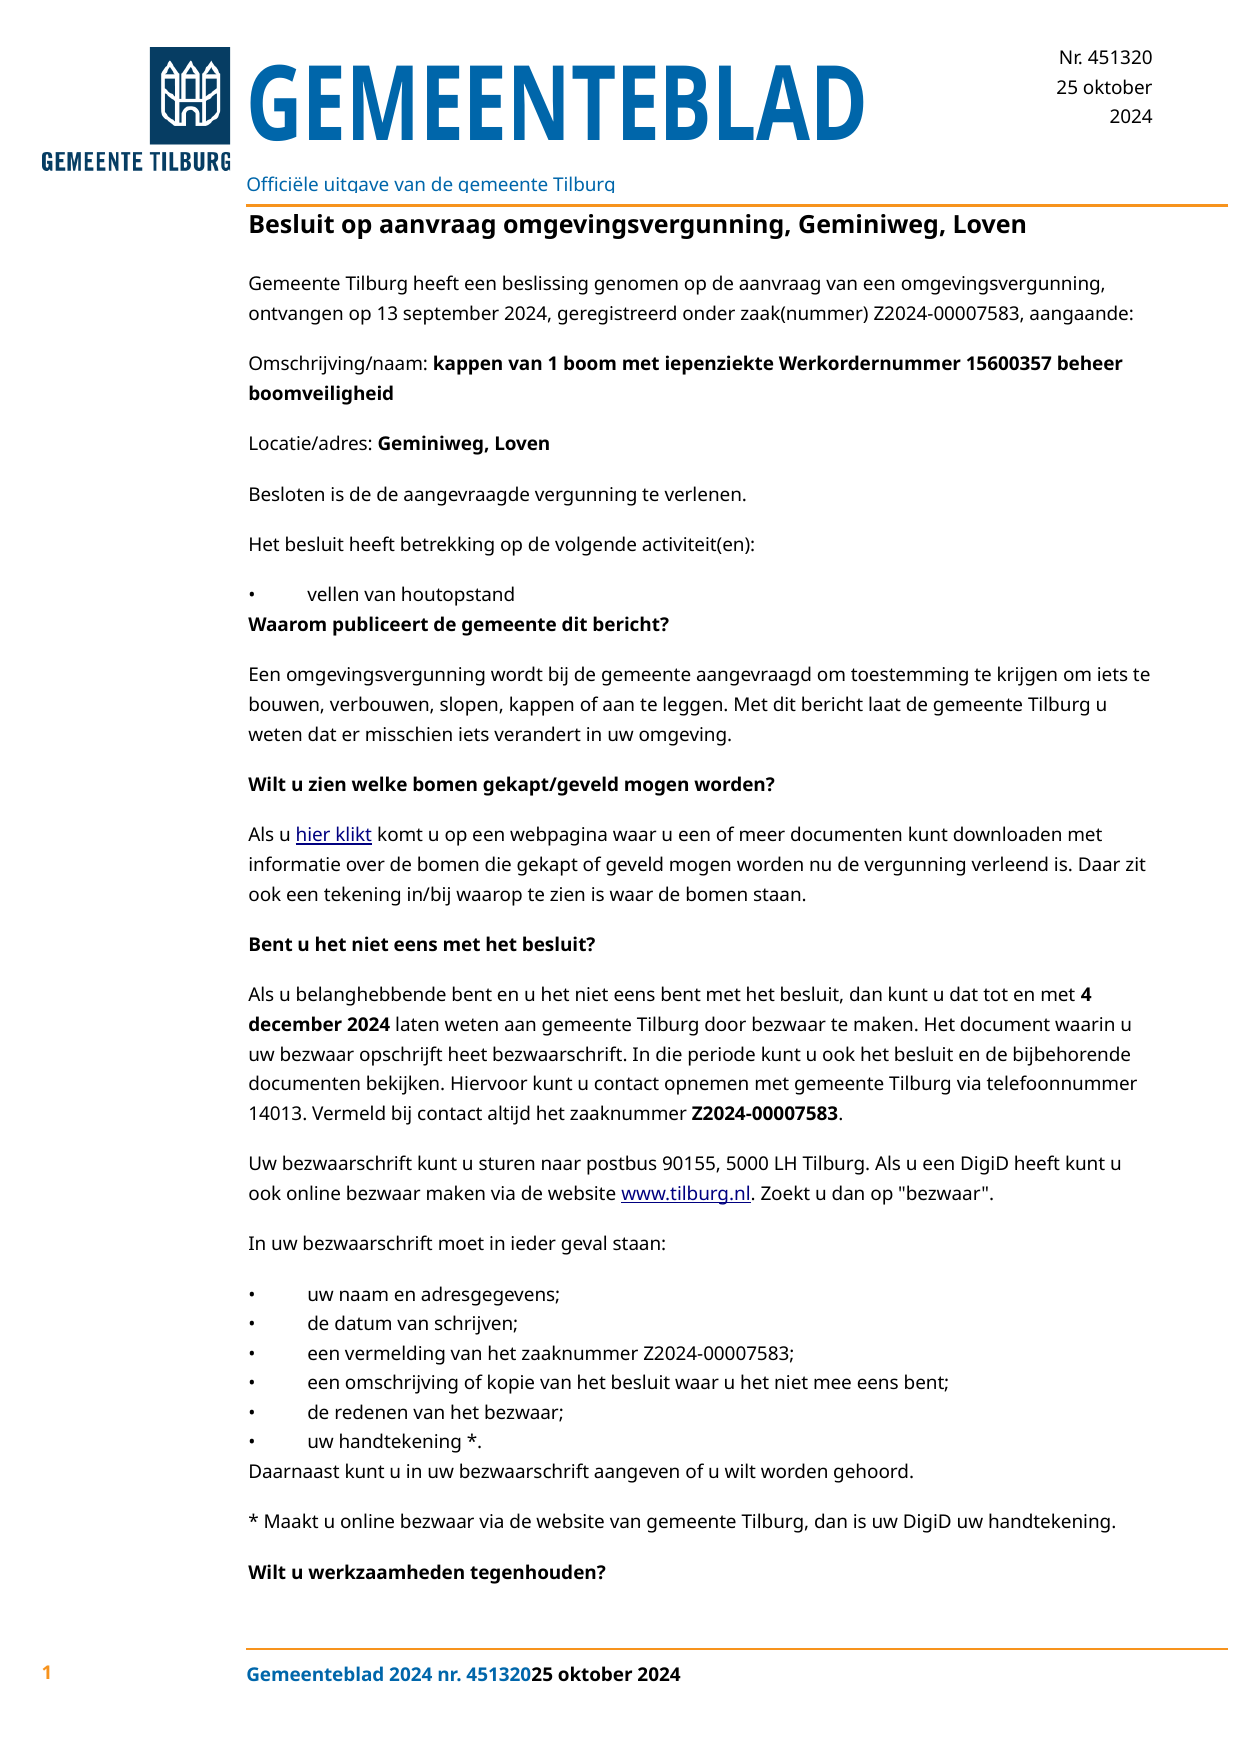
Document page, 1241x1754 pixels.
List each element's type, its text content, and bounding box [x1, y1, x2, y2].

text Uw bezwaarschrift kunt u sturen naar postbus 90155, 5000 LH Tilburg. Als u een DigiD heeft kunt u ook online bezwaar maken via de website www.tilburg.nl. Zoekt u dan op "bezwaar". [248, 1150, 1152, 1206]
text Gemeente Tilburg heeft een beslissing genomen op de aanvraag van een omgevingsvergunning, ontvangen op 13 september 2024, geregistreerd onder zaak(nummer) Z2024-00007583, aangaande: [248, 270, 1152, 326]
text Besloten is de de aangevraagde vergunning te verlenen. [248, 481, 1152, 506]
text Het besluit heeft betrekking op de volgende activiteit(en): [248, 531, 1152, 557]
text * Maakt u online bezwaar via de website van gemeente Tilburg, dan is uw DigiD uw handtekening. [248, 1509, 1152, 1534]
text Besluit op aanvraag omgevingsvergunning, Geminiweg, Loven [248, 207, 1152, 241]
text Waarom publiceert de gemeente dit bericht? [248, 611, 1152, 637]
list uw naam en adresgegevens; [248, 1281, 1152, 1306]
text Als u hier klikt komt u op een webpagina waar u een of meer documenten kunt downloaden met informatie over de bomen die gekapt of geveld mogen worden nu de vergunning verleend is. Daar zit ook een tekening in/bij waarop te zien is waar de bomen staan. [248, 822, 1152, 906]
text Omschrijving/naam: kappen van 1 boom met iepenziekte Werkordernummer 15600357 beheer boomveiligheid [248, 350, 1152, 406]
picture [41, 47, 231, 172]
list de redenen van het bezwaar; [248, 1399, 1152, 1425]
text Bent u het niet eens met het besluit? [248, 931, 1152, 957]
text Wilt u werkzaamheden tegenhouden? [248, 1559, 1152, 1585]
text In uw bezwaarschrift moet in ieder geval staan: [248, 1230, 1152, 1256]
list uw handtekening *. [248, 1429, 1152, 1454]
list de datum van schrijven; [248, 1310, 1152, 1336]
text Locatie/adres: Geminiweg, Loven [248, 430, 1152, 456]
text Als u belanghebbende bent en u het niet eens bent met het besluit, dan kunt u dat tot en met 4 december 2024 laten weten aan gemeente Tilburg door bezwaar te maken. Het document waarin u uw bezwaar opschrijft heet bezwaarschrift. In die periode kunt u ook het besluit en de bijbehorende documenten bekijken. Hiervoor kunt u contact opnemen met gemeente Tilburg via telefoonnummer 14013. Vermeld bij contact altijd het zaaknummer Z2024-00007583. [248, 982, 1152, 1126]
list een omschrijving of kopie van het besluit waar u het niet mee eens bent; [248, 1369, 1152, 1395]
text Een omgevingsvergunning wordt bij de gemeente aangevraagd om toestemming te krijgen om iets te bouwen, verbouwen, slopen, kappen of aan te leggen. Met dit bericht laat de gemeente Tilburg u weten dat er misschien iets verandert in uw omgeving. [248, 662, 1152, 746]
text Wilt u zien welke bomen gekapt/geveld mogen worden? [248, 771, 1152, 797]
list een vermelding van het zaaknummer Z2024-00007583; [248, 1340, 1152, 1366]
text Daarnaast kunt u in uw bezwaarschrift aangeven of u wilt worden gehoord. [248, 1458, 1152, 1484]
list vellen van houtopstand [248, 582, 1152, 607]
